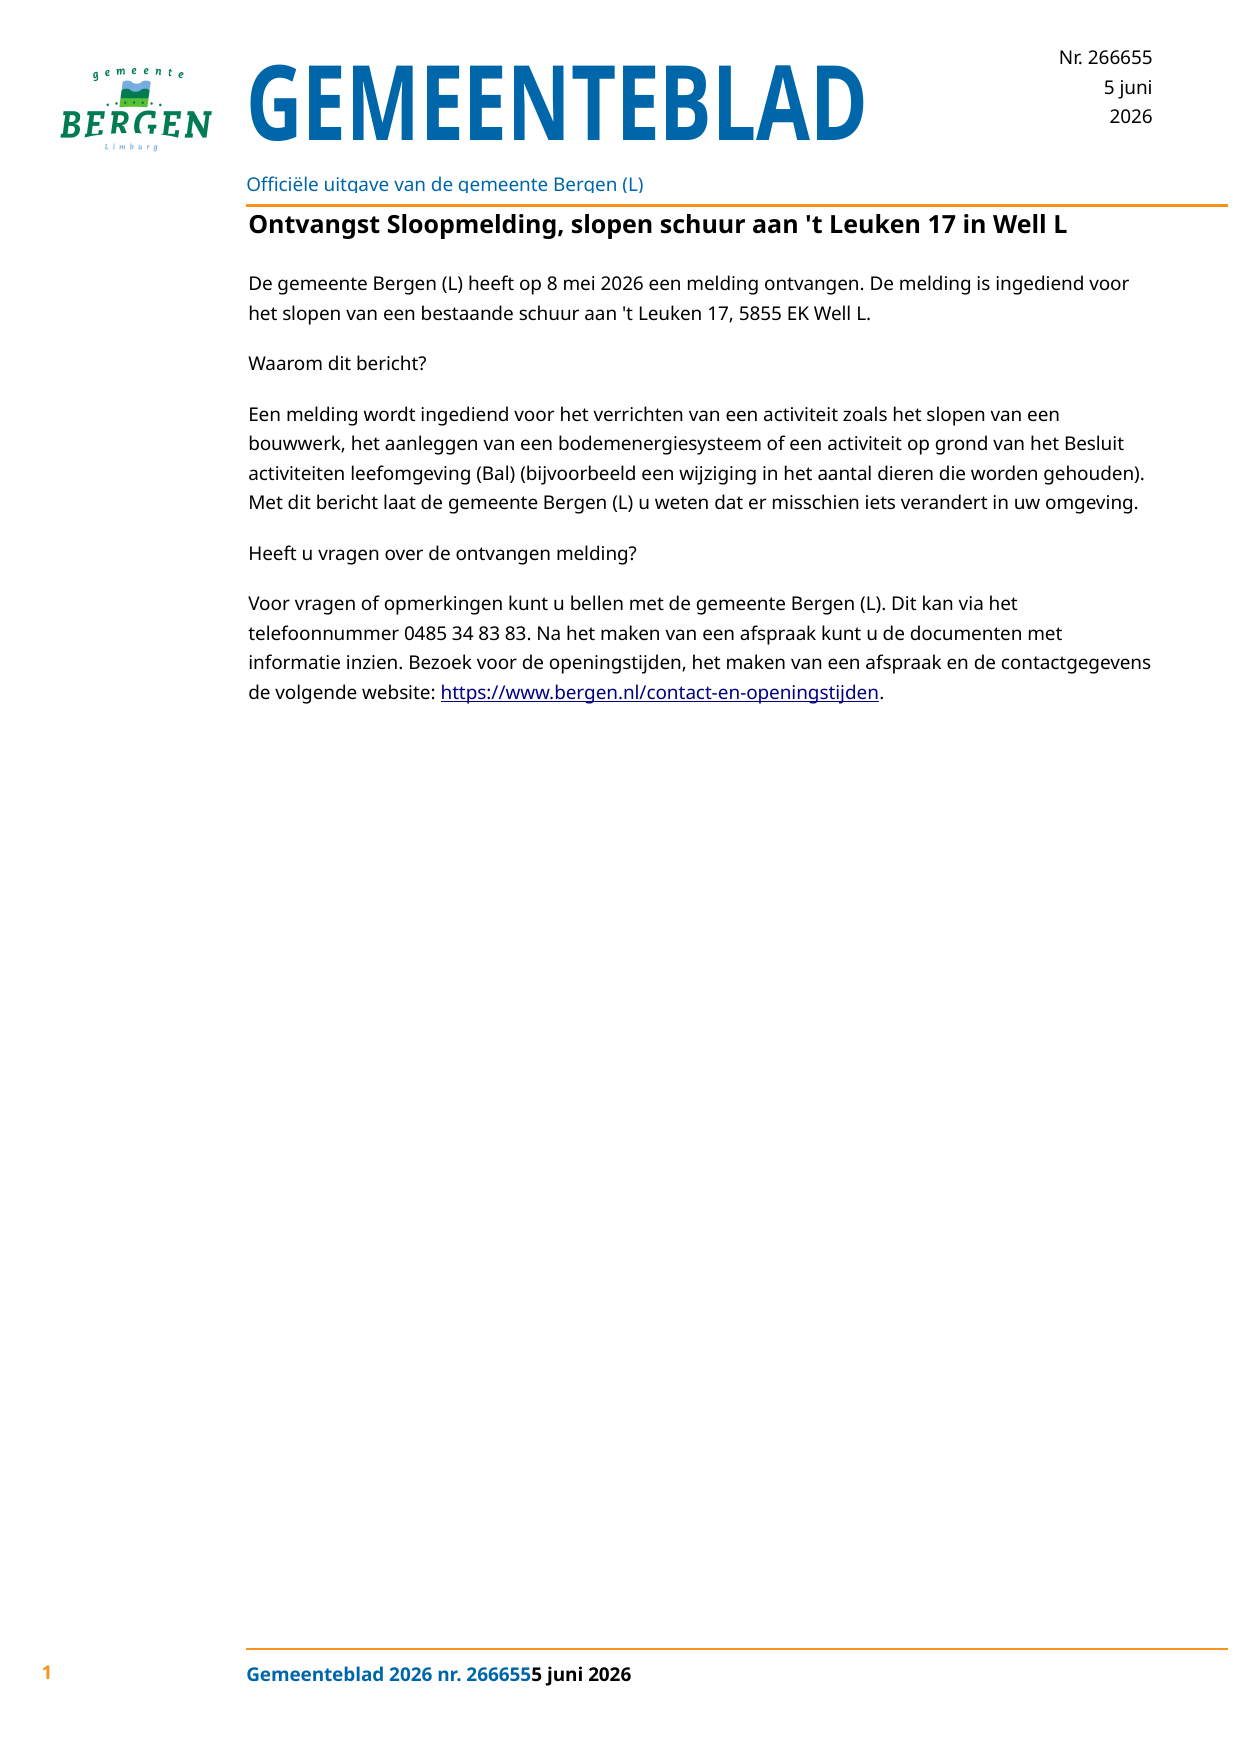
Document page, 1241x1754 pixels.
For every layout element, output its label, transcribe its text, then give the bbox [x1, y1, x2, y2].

text De gemeente Bergen (L) heeft op 8 mei 2026 een melding ontvangen. De melding is ingediend voor het slopen van een bestaande schuur aan 't Leuken 17, 5855 EK Well L. [248, 270, 1152, 326]
text Waarom dit bericht? [248, 350, 1152, 376]
text Heeft u vragen over de ontvangen melding? [248, 540, 1152, 566]
text Een melding wordt ingediend voor het verrichten van een activiteit zoals het slopen van een bouwwerk, het aanleggen van een bodemenergiesysteem of een activiteit op grond van het Besluit activiteiten leefomgeving (Bal) (bijvoorbeeld een wijziging in het aantal dieren die worden gehouden). Met dit bericht laat de gemeente Bergen (L) u weten dat er misschien iets verandert in uw omgeving. [248, 401, 1152, 515]
picture [41, 47, 231, 172]
text Voor vragen of opmerkingen kunt u bellen met de gemeente Bergen (L). Dit kan via het telefoonnummer 0485 34 83 83. Na het maken van een afspraak kunt u de documenten met informatie inzien. Bezoek voor de openingstijden, het maken van een afspraak en de contactgegevens de volgende website: https://www.bergen.nl/contact-en-openingstijden. [248, 590, 1152, 705]
text Ontvangst Sloopmelding, slopen schuur aan 't Leuken 17 in Well L [248, 207, 1152, 241]
